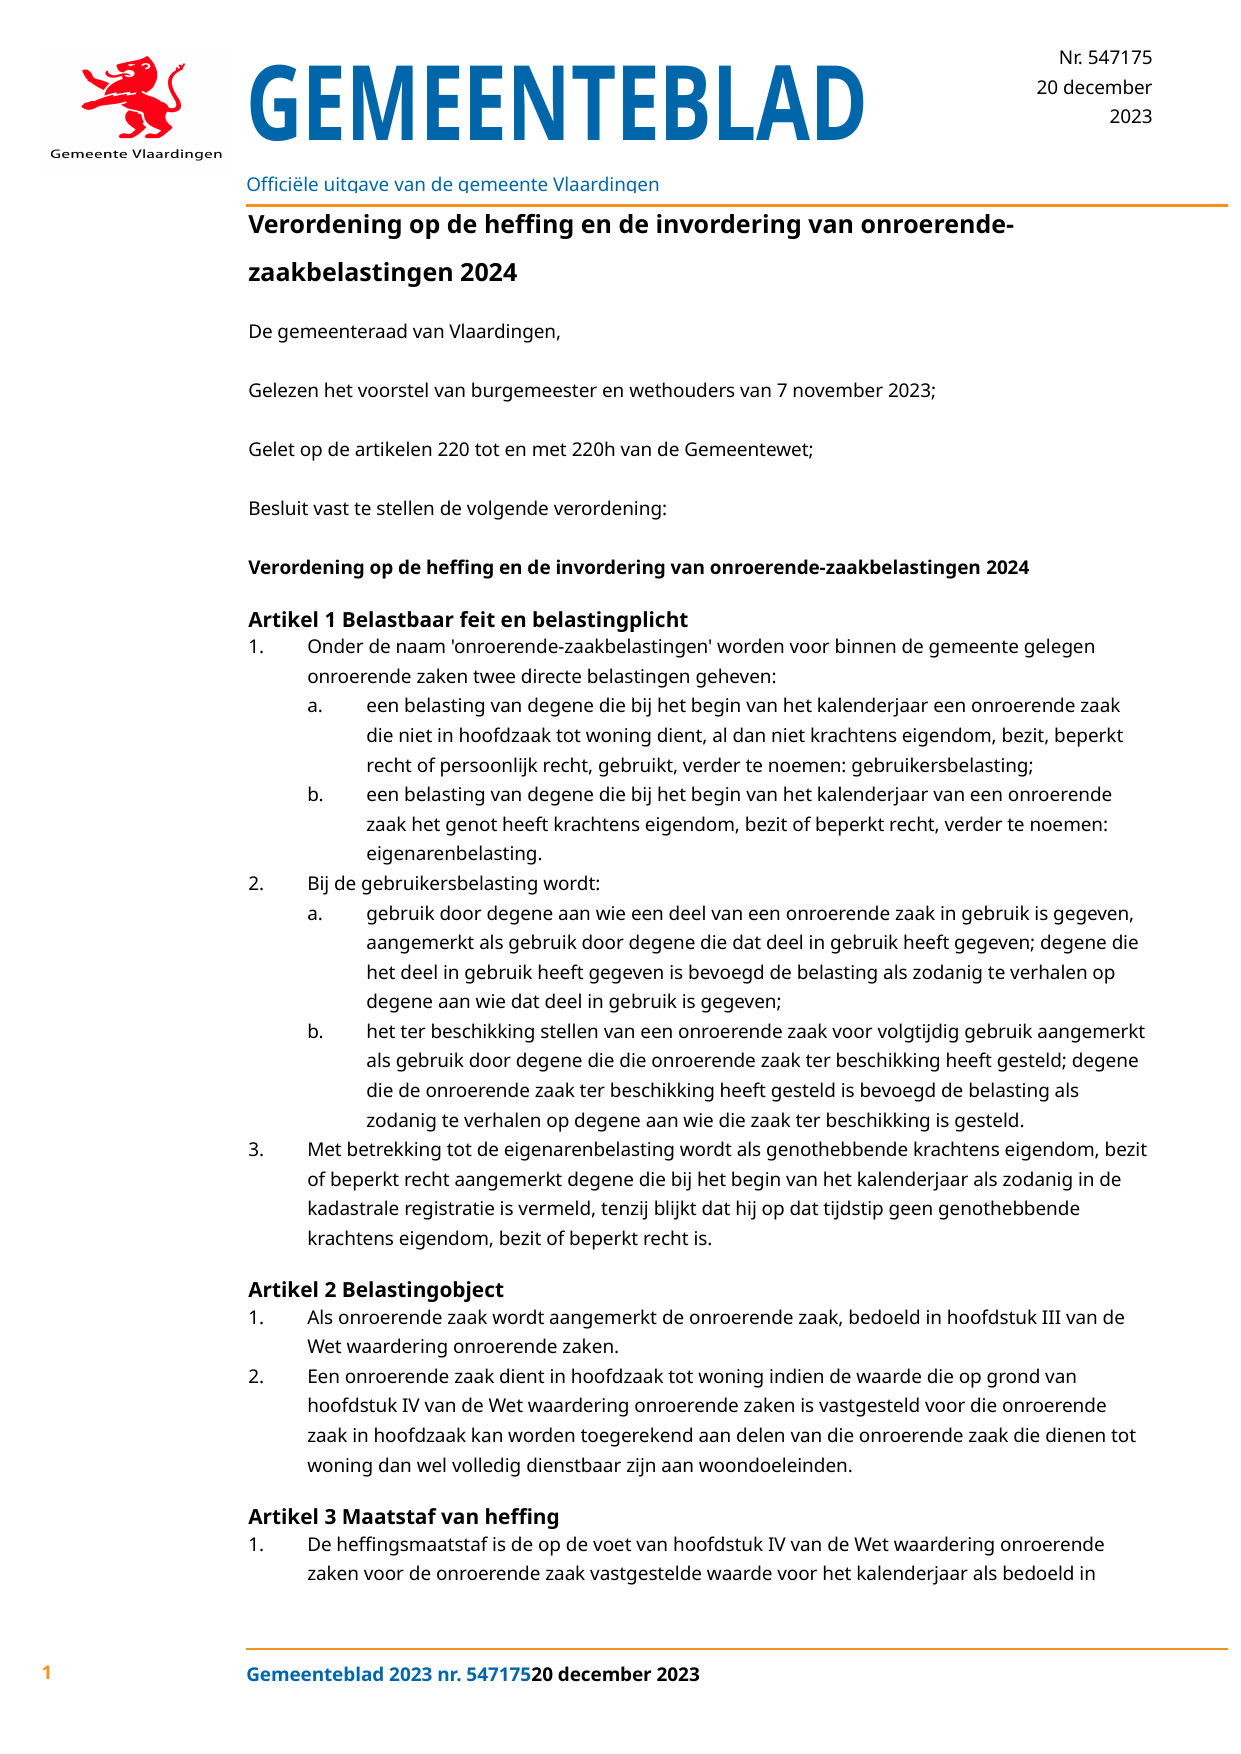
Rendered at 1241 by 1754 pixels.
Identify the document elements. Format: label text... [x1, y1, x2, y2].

text Gelet op de artikelen 220 tot en met 220h van de Gemeentewet; [248, 436, 1152, 462]
text Verordening op de heffing en de invordering van onroerende-zaakbelastingen 2024 [248, 554, 1152, 580]
text Verordening op de heffing en de invordering van onroerende-zaakbelastingen 2024 [248, 207, 1152, 288]
list De heffingsmaatstaf is de op de voet van hoofdstuk IV van de Wet waardering onroerende zaken voor de onroerende zaak vastgestelde waarde voor het kalenderjaar als bedoeld in [248, 1531, 1152, 1586]
text Gelezen het voorstel van burgemeester en wethouders van 7 november 2023; [248, 377, 1152, 403]
text Besluit vast te stellen de volgende verordening: [248, 495, 1152, 521]
list Met betrekking tot de eigenarenbelasting wordt als genothebbende krachtens eigendom, bezit of beperkt recht aangemerkt degene die bij het begin van het kalenderjaar als zodanig in de kadastrale registratie is vermeld, tenzij blijkt dat hij op dat tijdstip geen genothebbende krachtens eigendom, bezit of beperkt recht is. [248, 1136, 1152, 1251]
list een belasting van degene die bij het begin van het kalenderjaar van een onroerende zaak het genot heeft krachtens eigendom, bezit of beperkt recht, verder te noemen: eigenarenbelasting. [307, 781, 1152, 866]
list Onder de naam 'onroerende-zaakbelastingen' worden voor binnen de gemeente gelegen onroerende zaken twee directe belastingen geheven: [248, 633, 1152, 689]
list een belasting van degene die bij het begin van het kalenderjaar een onroerende zaak die niet in hoofdzaak tot woning dient, al dan niet krachtens eigendom, bezit, beperkt recht of persoonlijk recht, gebruikt, verder te noemen: gebruikersbelasting; [307, 693, 1152, 777]
list Als onroerende zaak wordt aangemerkt de onroerende zaak, bedoeld in hoofdstuk III van de Wet waardering onroerende zaken. [248, 1304, 1152, 1359]
text Artikel 1 Belastbaar feit en belastingplicht [248, 605, 1152, 633]
text De gemeenteraad van Vlaardingen, [248, 318, 1152, 344]
text Artikel 3 Maatstaf van heffing [248, 1502, 1152, 1531]
list gebruik door degene aan wie een deel van een onroerende zaak in gebruik is gegeven, aangemerkt als gebruik door degene die dat deel in gebruik heeft gegeven; degene die het deel in gebruik heeft gegeven is bevoegd de belasting als zodanig te verhalen op degene aan wie dat deel in gebruik is gegeven; [307, 900, 1152, 1014]
text Artikel 2 Belastingobject [248, 1276, 1152, 1304]
list het ter beschikking stellen van een onroerende zaak voor volgtijdig gebruik aangemerkt als gebruik door degene die die onroerende zaak ter beschikking heeft gesteld; degene die de onroerende zaak ter beschikking heeft gesteld is bevoegd de belasting als zodanig te verhalen op degene aan wie die zaak ter beschikking is gesteld. [307, 1018, 1152, 1132]
list Een onroerende zaak dient in hoofdzaak tot woning indien de waarde die op grond van hoofdstuk IV van de Wet waardering onroerende zaken is vastgesteld voor die onroerende zaak in hoofdzaak kan worden toegerekend aan delen van die onroerende zaak die dienen tot woning dan wel volledig dienstbaar zijn aan woondoeleinden. [248, 1363, 1152, 1478]
picture [41, 47, 231, 172]
list Bij de gebruikersbelasting wordt: [248, 870, 1152, 896]
